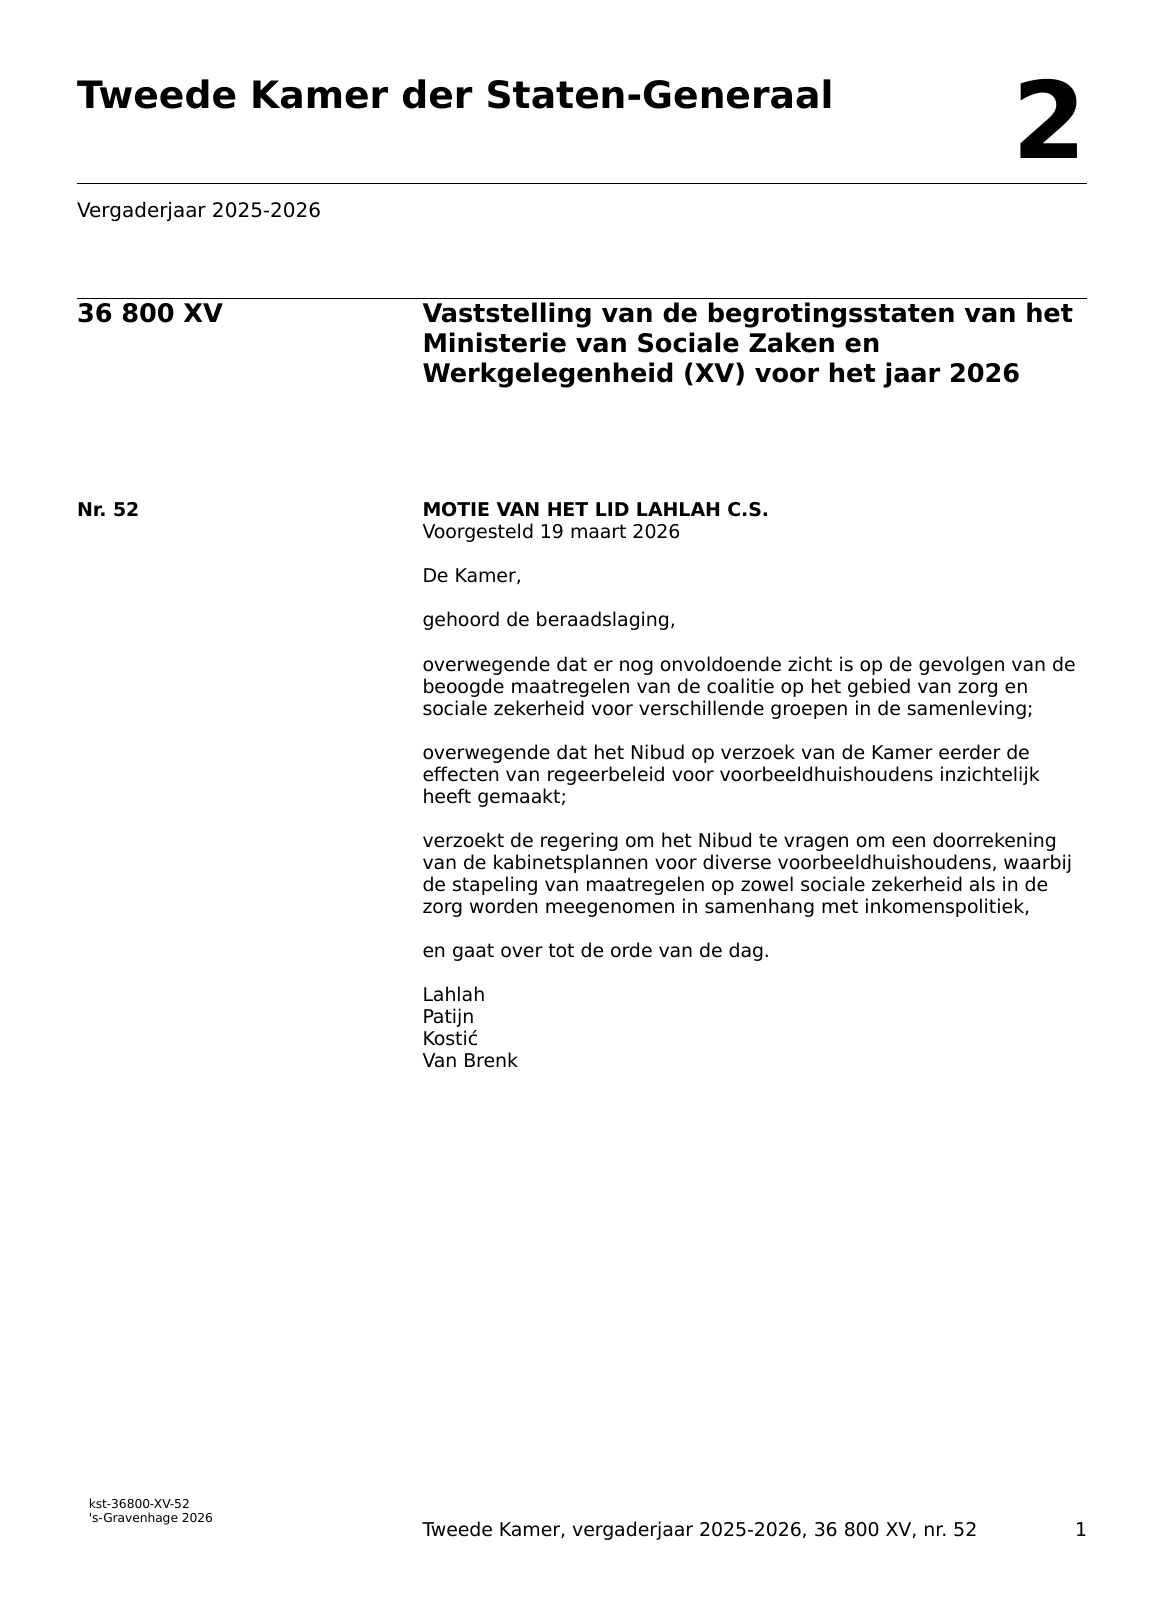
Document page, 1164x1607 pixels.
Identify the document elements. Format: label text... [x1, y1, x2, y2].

text Patijn [422, 1006, 1087, 1028]
text Lahlah [422, 984, 1087, 1006]
text De Kamer, [422, 565, 1087, 587]
table_header Tweede Kamer der Staten-Generaal [77, 59, 886, 183]
table_header 2 [886, 59, 1087, 183]
text 's-Gravenhage 2026 [88, 1511, 323, 1525]
text en gaat over tot de orde van de dag. [422, 940, 1087, 962]
text verzoekt de regering om het Nibud te vragen om een doorrekening van de kabinetsplannen voor diverse voorbeeldhuishoudens, waarbij de stapeling van maatregelen op zowel sociale zekerheid als in de zorg worden meegenomen in samenhang met inkomenspolitiek, [422, 830, 1087, 918]
subtitle Nr. 52 MOTIE VAN HET LID LAHLAH C.S. [77, 499, 1087, 521]
text kst-36800-XV-52 [88, 1497, 323, 1511]
text Kostić [422, 1028, 1087, 1050]
text Van Brenk [422, 1050, 1087, 1072]
text Voorgesteld 19 maart 2026 [422, 521, 1087, 543]
text gehoord de beraadslaging, [422, 609, 1087, 631]
text overwegende dat het Nibud op verzoek van de Kamer eerder de effecten van regeerbeleid voor voorbeeldhuishoudens inzichtelijk heeft gemaakt; [422, 742, 1087, 808]
table_cell Vergaderjaar 2025-2026 [77, 184, 1087, 298]
subtitle 36 800 XV Vaststelling van de begrotingsstaten van het Ministerie van Sociale Zaken en Werkgelegenheid (XV) voor het jaar 2026 [77, 299, 1087, 388]
text overwegende dat er nog onvoldoende zicht is op de gevolgen van de beoogde maatregelen van de coalitie op het gebied van zorg en sociale zekerheid voor verschillende groepen in de samenleving; [422, 653, 1087, 719]
